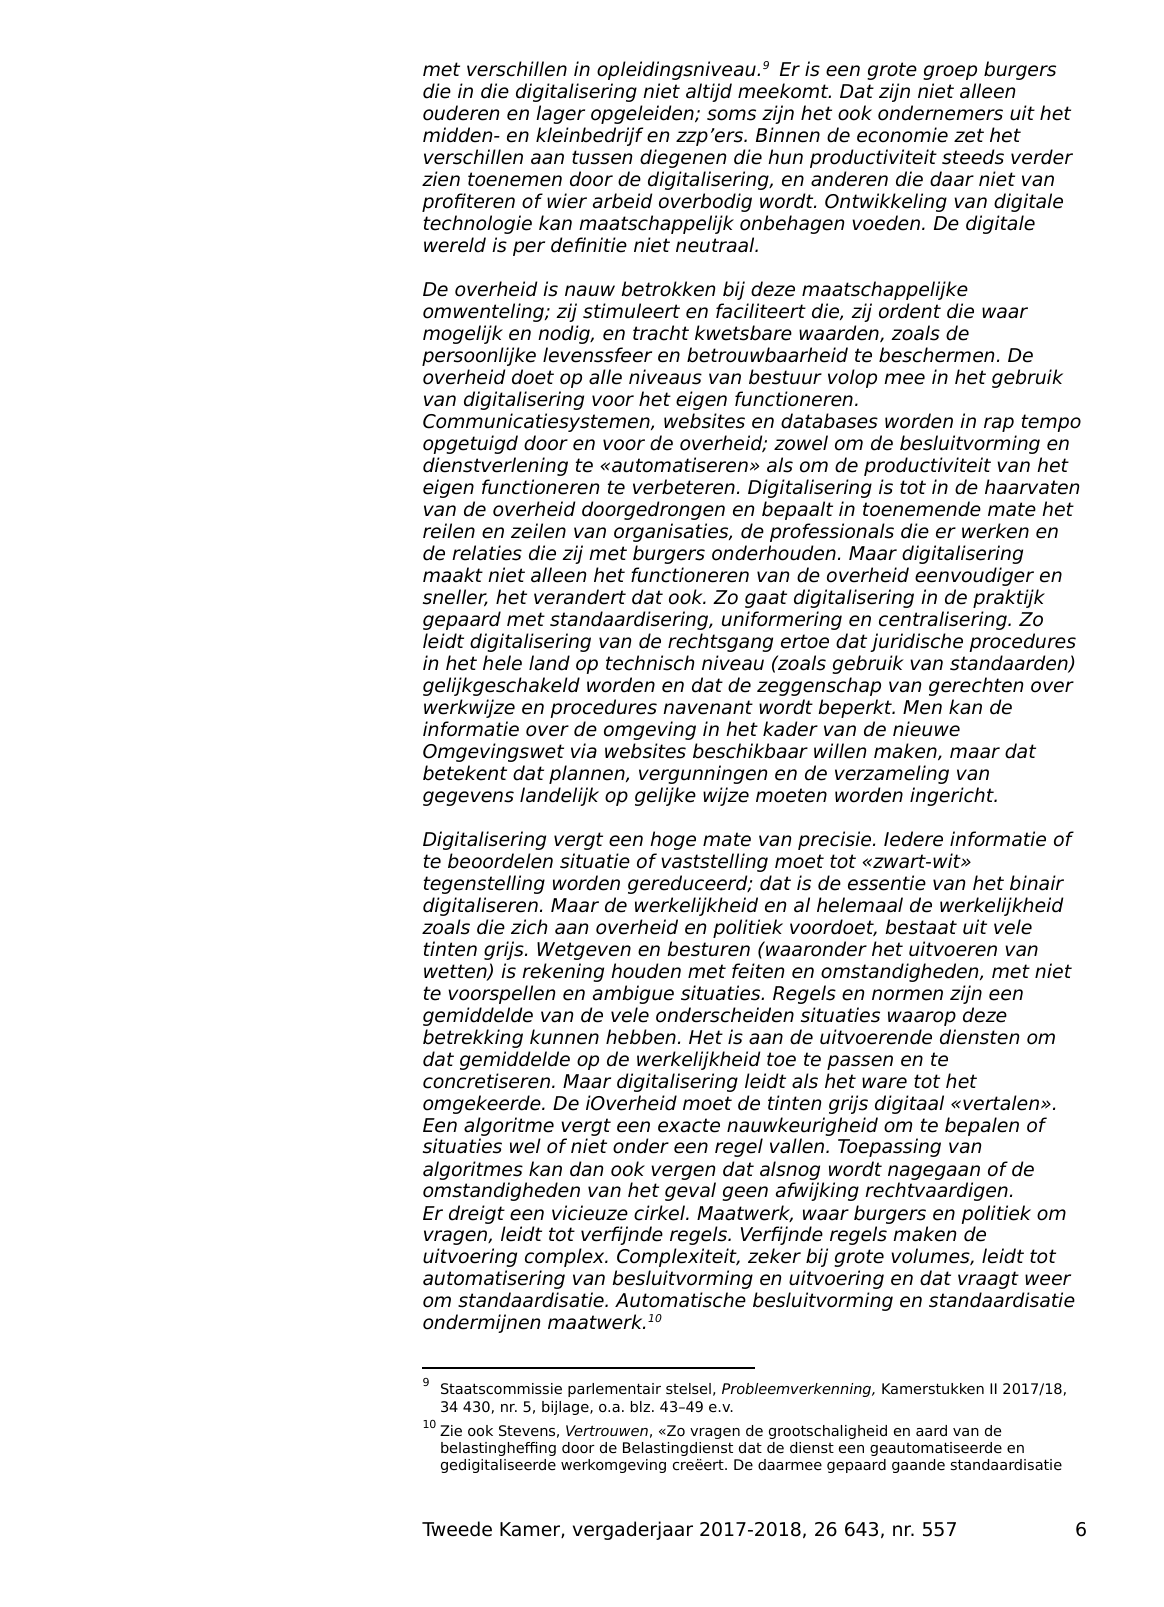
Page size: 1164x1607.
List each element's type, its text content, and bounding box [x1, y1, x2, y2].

text De overheid is nauw betrokken bij deze maatschappelijke omwenteling; zij stimuleert en faciliteert die, zij ordent die waar mogelijk en nodig, en tracht kwetsbare waarden, zoals de persoonlijke levenssfeer en betrouwbaarheid te beschermen. De overheid doet op alle niveaus van bestuur volop mee in het gebruik van digitalisering voor het eigen functioneren. Communicatiesystemen, websites en databases worden in rap tempo opgetuigd door en voor de overheid; zowel om de besluitvorming en dienstverlening te «automatiseren» als om de productiviteit van het eigen functioneren te verbeteren. Digitalisering is tot in de haarvaten van de overheid doorgedrongen en bepaalt in toenemende mate het reilen en zeilen van organisaties, de professionals die er werken en de relaties die zij met burgers onderhouden. Maar digitalisering maakt niet alleen het functioneren van de overheid eenvoudiger en sneller, het verandert dat ook. Zo gaat digitalisering in de praktijk gepaard met standaardisering, uniformering en centralisering. Zo leidt digitalisering van de rechtsgang ertoe dat juridische procedures in het hele land op technisch niveau (zoals gebruik van standaarden) gelijkgeschakeld worden en dat de zeggenschap van gerechten over werkwijze en procedures navenant wordt beperkt. Men kan de informatie over de omgeving in het kader van de nieuwe Omgevingswet via websites beschikbaar willen maken, maar dat betekent dat plannen, vergunningen en de verzameling van gegevens landelijk op gelijke wijze moeten worden ingericht. [422, 279, 1087, 807]
text Er dreigt een vicieuze cirkel. Maatwerk, waar burgers en politiek om vragen, leidt tot verfijnde regels. Verfijnde regels maken de uitvoering complex. Complexiteit, zeker bij grote volumes, leidt tot automatisering van besluitvorming en uitvoering en dat vraagt weer om standaardisatie. Automatische besluitvorming en standaardisatie ondermijnen maatwerk. [422, 1202, 1087, 1334]
text met verschillen in opleidingsniveau. Er is een grote groep burgers die in die digitalisering niet altijd meekomt. Dat zijn niet alleen ouderen en lager opgeleiden; soms zijn het ook ondernemers uit het midden- en kleinbedrijf en zzp’ers. Binnen de economie zet het verschillen aan tussen diegenen die hun productiviteit steeds verder zien toenemen door de digitalisering, en anderen die daar niet van profiteren of wier arbeid overbodig wordt. Ontwikkeling van digitale technologie kan maatschappelijk onbehagen voeden. De digitale wereld is per definitie niet neutraal. [422, 59, 1087, 257]
text Digitalisering vergt een hoge mate van precisie. Iedere informatie of te beoordelen situatie of vaststelling moet tot «zwart-wit» tegenstelling worden gereduceerd; dat is de essentie van het binair digitaliseren. Maar de werkelijkheid en al helemaal de werkelijkheid zoals die zich aan overheid en politiek voordoet, bestaat uit vele tinten grijs. Wetgeven en besturen (waaronder het uitvoeren van wetten) is rekening houden met feiten en omstandigheden, met niet te voorspellen en ambigue situaties. Regels en normen zijn een gemiddelde van de vele onderscheiden situaties waarop deze betrekking kunnen hebben. Het is aan de uitvoerende diensten om dat gemiddelde op de werkelijkheid toe te passen en te concretiseren. Maar digitalisering leidt als het ware tot het omgekeerde. De iOverheid moet de tinten grijs digitaal «vertalen». Een algoritme vergt een exacte nauwkeurigheid om te bepalen of situaties wel of niet onder een regel vallen. Toepassing van algoritmes kan dan ook vergen dat alsnog wordt nagegaan of de omstandigheden van het geval geen afwijking rechtvaardigen. [422, 829, 1087, 1202]
text Staatscommissie parlementair stelsel, Probleemverkenning, Kamerstukken II 2017/18, 34 430, nr. 5, bijlage, o.a. blz. 43–49 e.v. [422, 1377, 1087, 1416]
text Zie ook Stevens, Vertrouwen, «Zo vragen de grootschaligheid en aard van de belastingheffing door de Belastingdienst dat de dienst een geautomatiseerde en gedigitaliseerde werkomgeving creëert. De daarmee gepaard gaande standaardisatie [422, 1418, 1087, 1474]
